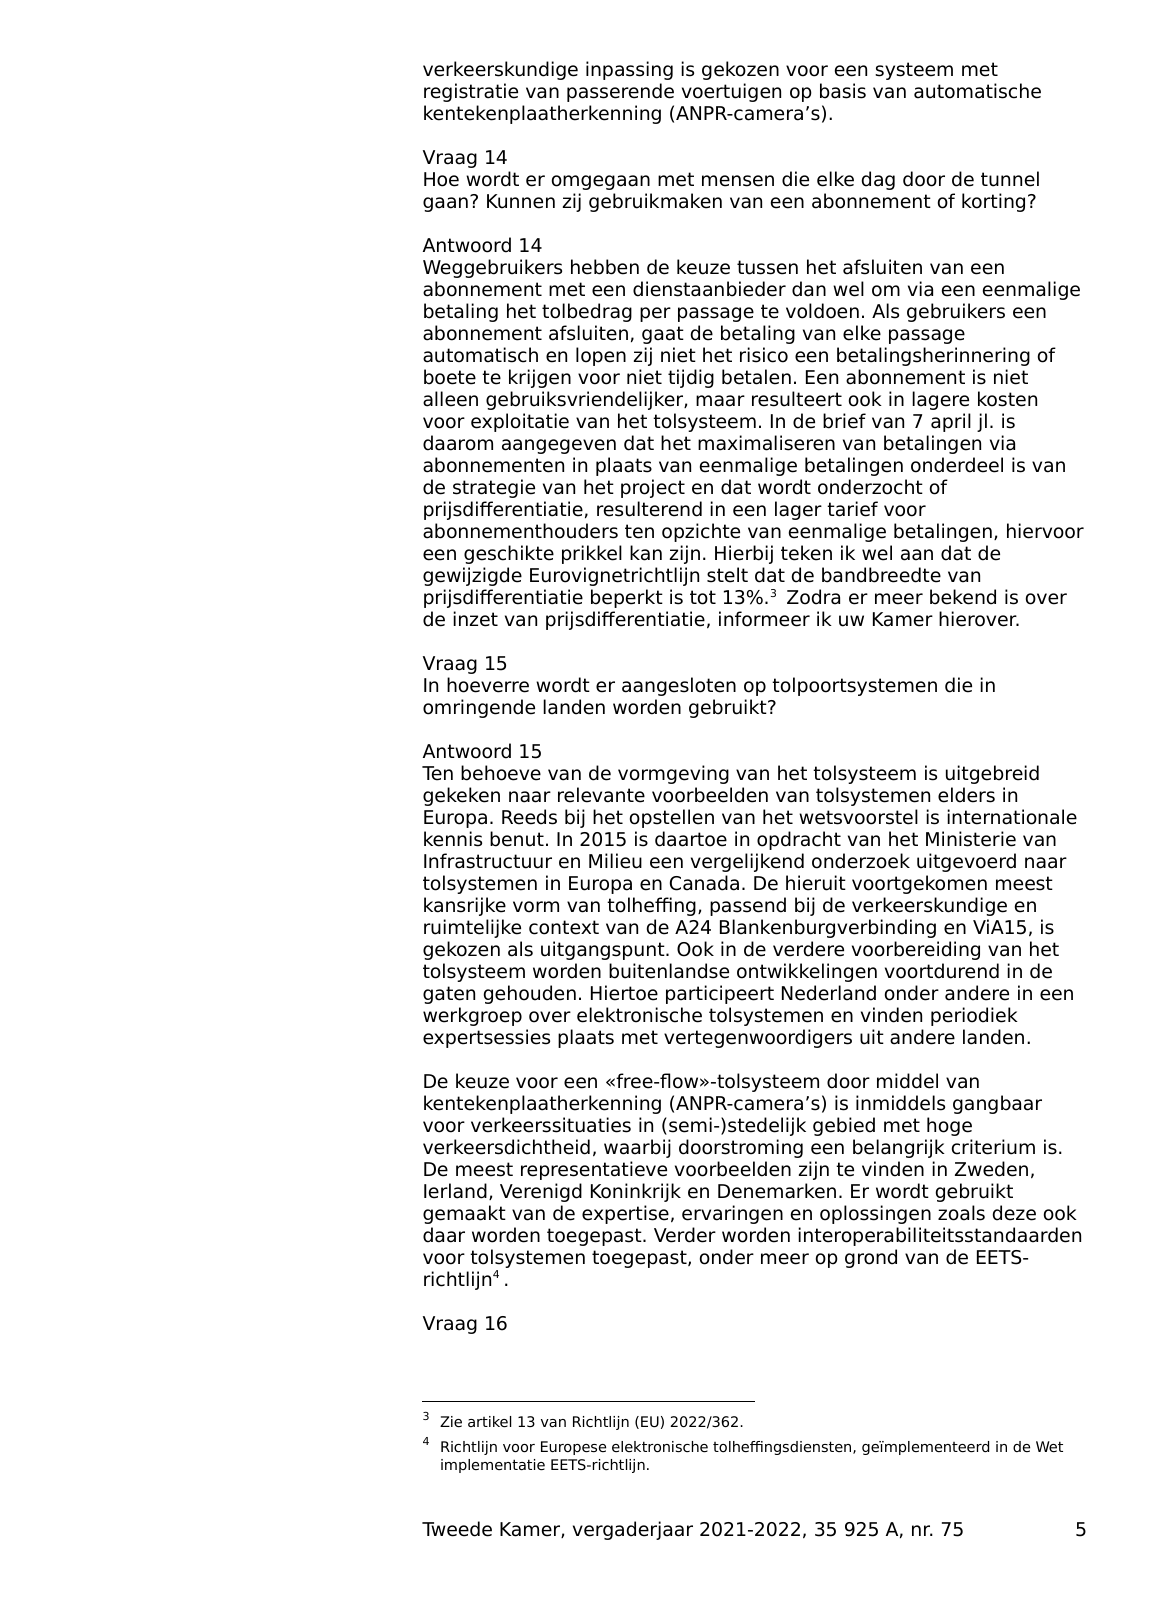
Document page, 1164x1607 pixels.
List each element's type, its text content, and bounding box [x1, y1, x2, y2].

text Zie artikel 13 van Richtlijn (EU) 2022/362. [422, 1410, 1087, 1432]
text Vraag 16 [422, 1313, 1087, 1335]
text Richtlijn voor Europese elektronische tolheffingsdiensten, geïmplementeerd in de Wet implementatie EETS-richtlijn. [422, 1435, 1087, 1474]
text De keuze voor een «free-flow»-tolsysteem door middel van kentekenplaatherkenning (ANPR-camera’s) is inmiddels gangbaar voor verkeerssituaties in (semi-)stedelijk gebied met hoge verkeersdichtheid, waarbij doorstroming een belangrijk criterium is. De meest representatieve voorbeelden zijn te vinden in Zweden, Ierland, Verenigd Koninkrijk en Denemarken. Er wordt gebruikt gemaakt van de expertise, ervaringen en oplossingen zoals deze ook daar worden toegepast. Verder worden interoperabiliteitsstandaarden voor tolsystemen toegepast, onder meer op grond van de EETS-richtlijn. [422, 1071, 1087, 1291]
text In hoeverre wordt er aangesloten op tolpoortsystemen die in omringende landen worden gebruikt? [422, 675, 1087, 719]
text Hoe wordt er omgegaan met mensen die elke dag door de tunnel gaan? Kunnen zij gebruikmaken van een abonnement of korting? [422, 169, 1087, 213]
text Vraag 14 [422, 147, 1087, 169]
text Weggebruikers hebben de keuze tussen het afsluiten van een abonnement met een dienstaanbieder dan wel om via een eenmalige betaling het tolbedrag per passage te voldoen. Als gebruikers een abonnement afsluiten, gaat de betaling van elke passage automatisch en lopen zij niet het risico een betalingsherinnering of boete te krijgen voor niet tijdig betalen. Een abonnement is niet alleen gebruiksvriendelijker, maar resulteert ook in lagere kosten voor exploitatie van het tolsysteem. In de brief van 7 april jl. is daarom aangegeven dat het maximaliseren van betalingen via abonnementen in plaats van eenmalige betalingen onderdeel is van de strategie van het project en dat wordt onderzocht of prijsdifferentiatie, resulterend in een lager tarief voor abonnementhouders ten opzichte van eenmalige betalingen, hiervoor een geschikte prikkel kan zijn. Hierbij teken ik wel aan dat de gewijzigde Eurovignetrichtlijn stelt dat de bandbreedte van prijsdifferentiatie beperkt is tot 13%. Zodra er meer bekend is over de inzet van prijsdifferentiatie, informeer ik uw Kamer hierover. [422, 257, 1087, 631]
text verkeerskundige inpassing is gekozen voor een systeem met registratie van passerende voertuigen op basis van automatische kentekenplaatherkenning (ANPR-camera’s). [422, 59, 1087, 125]
text Antwoord 15 [422, 741, 1087, 763]
text Antwoord 14 [422, 235, 1087, 257]
text Vraag 15 [422, 653, 1087, 675]
text Ten behoeve van de vormgeving van het tolsysteem is uitgebreid gekeken naar relevante voorbeelden van tolsystemen elders in Europa. Reeds bij het opstellen van het wetsvoorstel is internationale kennis benut. In 2015 is daartoe in opdracht van het Ministerie van Infrastructuur en Milieu een vergelijkend onderzoek uitgevoerd naar tolsystemen in Europa en Canada. De hieruit voortgekomen meest kansrijke vorm van tolheffing, passend bij de verkeerskundige en ruimtelijke context van de A24 Blankenburgverbinding en ViA15, is gekozen als uitgangspunt. Ook in de verdere voorbereiding van het tolsysteem worden buitenlandse ontwikkelingen voortdurend in de gaten gehouden. Hiertoe participeert Nederland onder andere in een werkgroep over elektronische tolsystemen en vinden periodiek expertsessies plaats met vertegenwoordigers uit andere landen. [422, 763, 1087, 1049]
